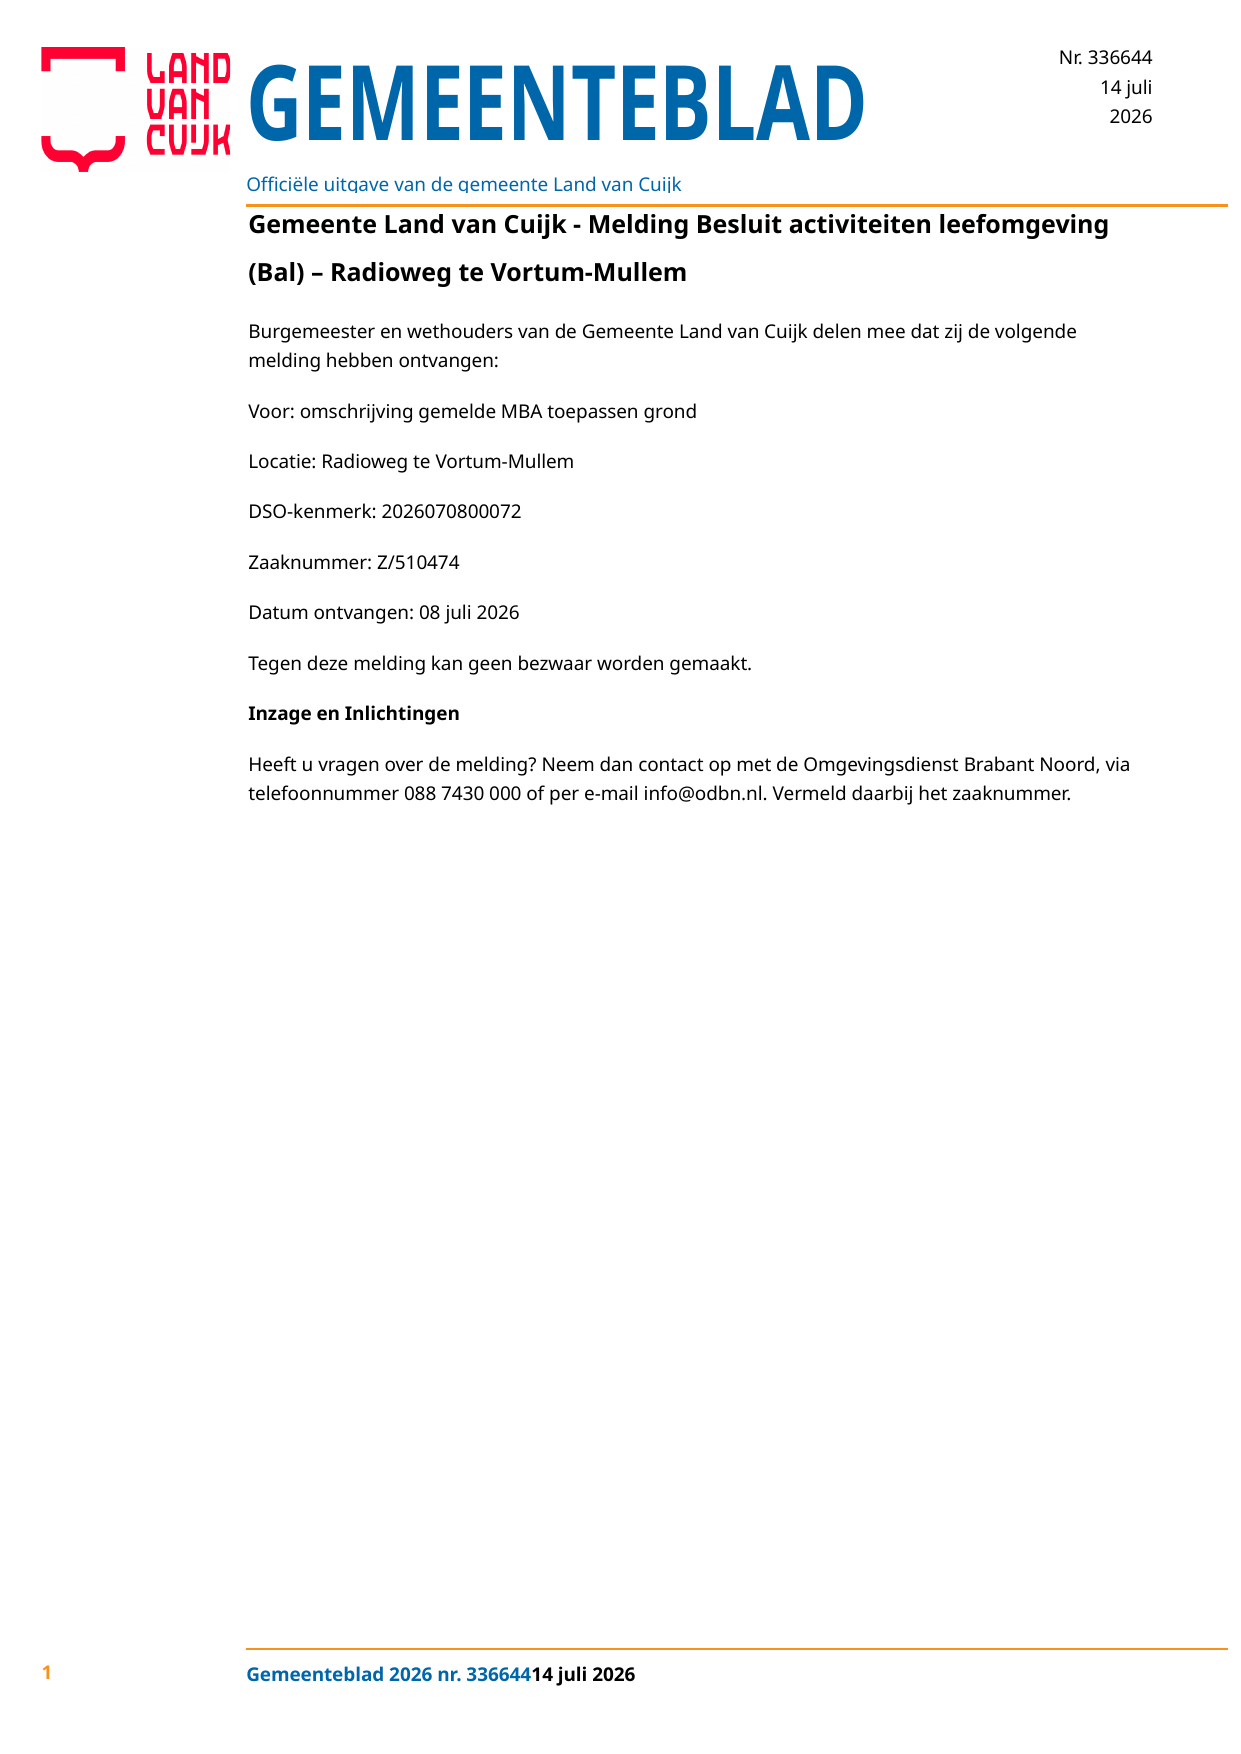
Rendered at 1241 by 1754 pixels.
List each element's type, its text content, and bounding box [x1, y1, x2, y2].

text Gemeente Land van Cuijk - Melding Besluit activiteiten leefomgeving (Bal) – Radioweg te Vortum-Mullem [248, 207, 1152, 288]
text Locatie: Radioweg te Vortum-Mullem [248, 448, 1152, 474]
text Burgemeester en wethouders van de Gemeente Land van Cuijk delen mee dat zij de volgende melding hebben ontvangen: [248, 318, 1152, 373]
text Zaaknummer: Z/510474 [248, 549, 1152, 575]
text Tegen deze melding kan geen bezwaar worden gemaakt. [248, 650, 1152, 676]
text Heeft u vragen over de melding? Neem dan contact op met de Omgevingsdienst Brabant Noord, via telefoonnummer 088 7430 000 of per e-mail info@odbn.nl. Vermeld daarbij het zaaknummer. [248, 751, 1152, 806]
text Voor: omschrijving gemelde MBA toepassen grond [248, 398, 1152, 424]
picture [41, 47, 231, 172]
text Inzage en Inlichtingen [248, 700, 1152, 726]
text Datum ontvangen: 08 juli 2026 [248, 599, 1152, 625]
text DSO-kenmerk: 2026070800072 [248, 499, 1152, 524]
